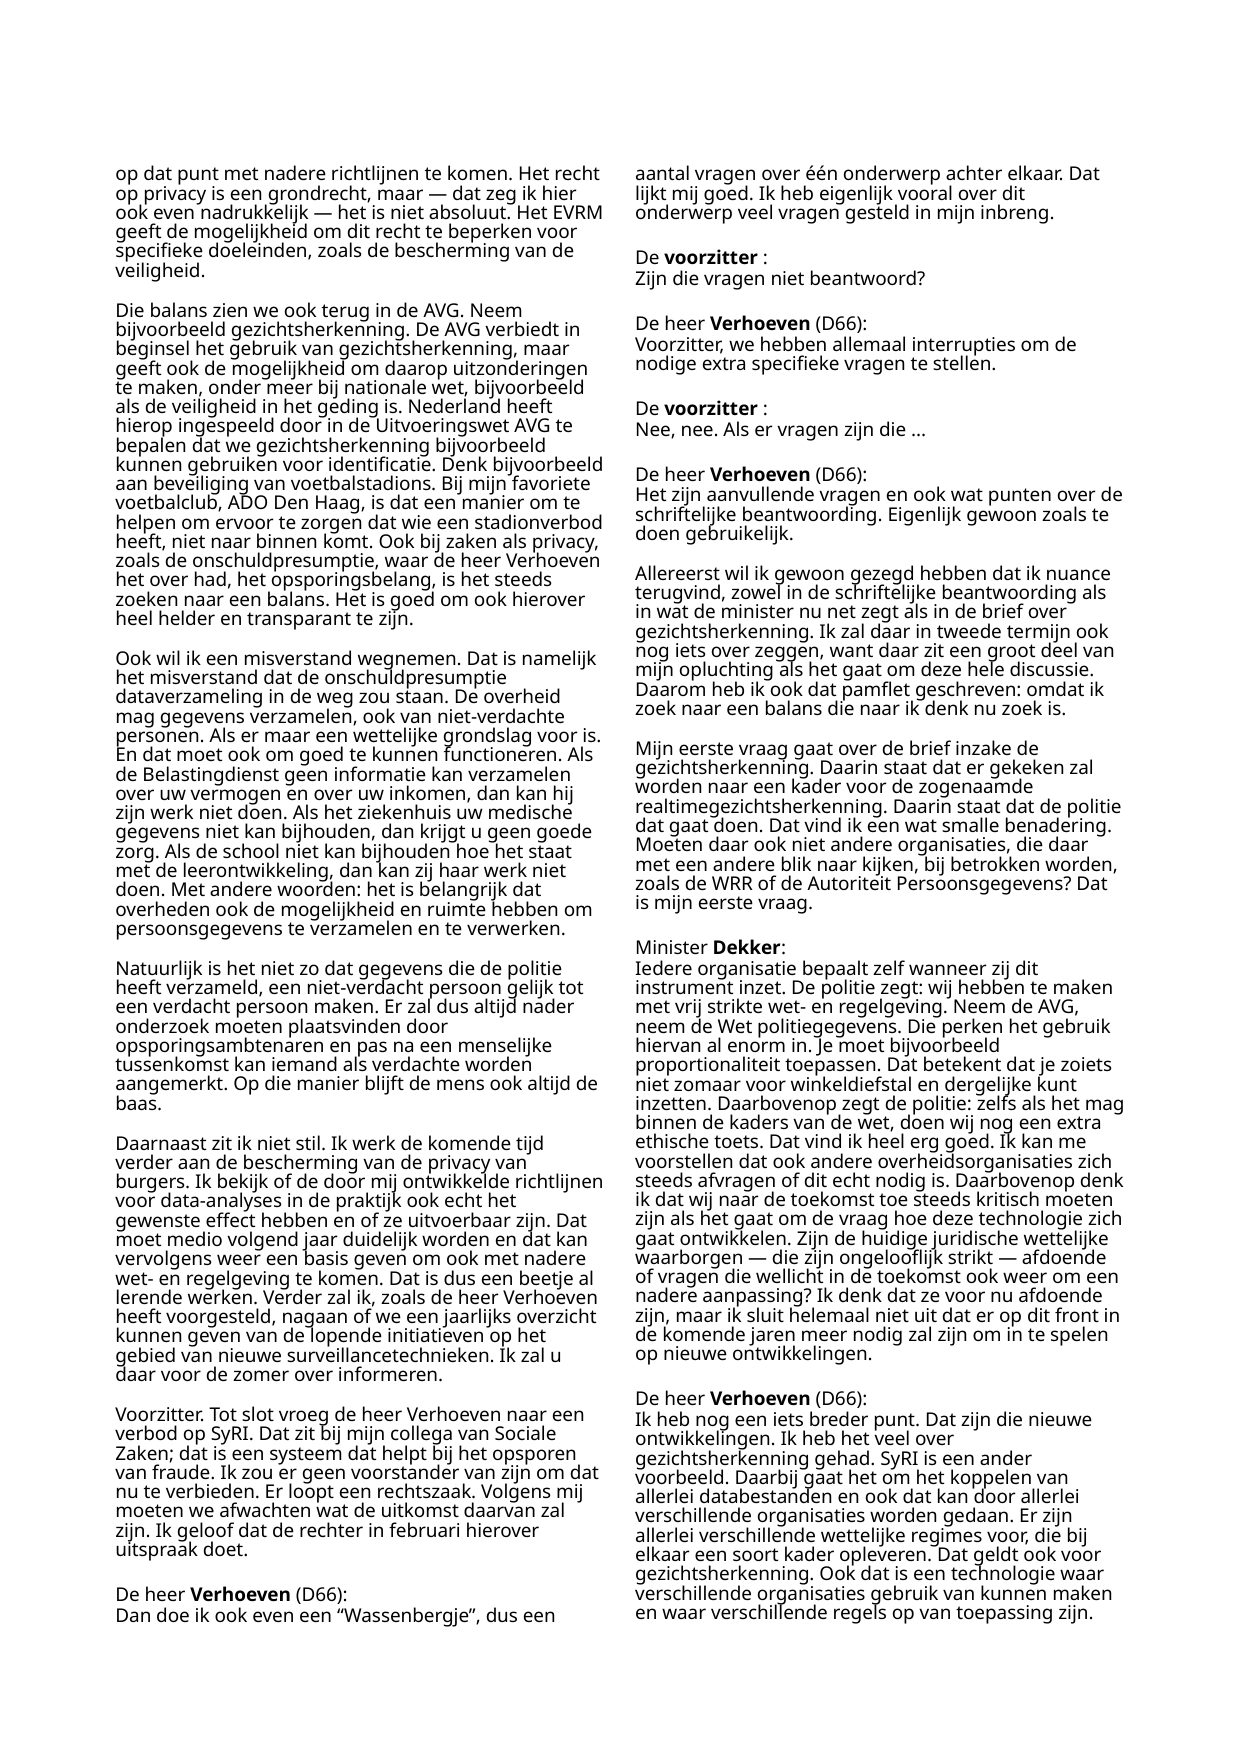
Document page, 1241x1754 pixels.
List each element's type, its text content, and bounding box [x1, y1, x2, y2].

text Dan doe ik ook even een “Wassenbergje”, dus een [115, 1607, 605, 1626]
text Ook wil ik een misverstand wegnemen. Dat is namelijk het misverstand dat de onschuldpresumptie dataverzameling in de weg zou staan. De overheid mag gegevens verzamelen, ook van niet-verdachte personen. Als er maar een wettelijke grondslag voor is. En dat moet ook om goed te kunnen functioneren. Als de Belastingdienst geen informatie kan verzamelen over uw vermogen en over uw inkomen, dan kan hij zijn werk niet doen. Als het ziekenhuis uw medische gegevens niet kan bijhouden, dan krijgt u geen goede zorg. Als de school niet kan bijhouden hoe het staat met de leerontwikkeling, dan kan zij haar werk niet doen. Met andere woorden: het is belangrijk dat overheden ook de mogelijkheid en ruimte hebben om persoonsgegevens te verzamelen en te verwerken. [115, 650, 605, 939]
text Voorzitter, we hebben allemaal interrupties om de nodige extra specifieke vragen te stellen. [635, 336, 1125, 374]
text Zijn die vragen niet beantwoord? [635, 270, 1125, 289]
text Minister Dekker: [635, 934, 1125, 960]
text De voorzitter : [635, 244, 1125, 270]
text De voorzitter : [635, 395, 1125, 421]
text Allereerst wil ik gewoon gezegd hebben dat ik nuance terugvind, zowel in de schriftelijke beantwoording als in wat de minister nu net zegt als in de brief over gezichtsherkenning. Ik zal daar in tweede termijn ook nog iets over zeggen, want daar zit een groot deel van mijn opluchting als het gaat om deze hele discussie. Daarom heb ik ook dat pamflet geschreven: omdat ik zoek naar een balans die naar ik denk nu zoek is. [635, 565, 1125, 719]
text Iedere organisatie bepaalt zelf wanneer zij dit instrument inzet. De politie zegt: wij hebben te maken met vrij strikte wet- en regelgeving. Neem de AVG, neem de Wet politiegegevens. Die perken het gebruik hiervan al enorm in. Je moet bijvoorbeeld proportionaliteit toepassen. Dat betekent dat je zoiets niet zomaar voor winkeldiefstal en dergelijke kunt inzetten. Daarbovenop zegt de politie: zelfs als het mag binnen de kaders van de wet, doen wij nog een extra ethische toets. Dat vind ik heel erg goed. Ik kan me voorstellen dat ook andere overheidsorganisaties zich steeds afvragen of dit echt nodig is. Daarbovenop denk ik dat wij naar de toekomst toe steeds kritisch moeten zijn als het gaat om de vraag hoe deze technologie zich gaat ontwikkelen. Zijn de huidige juridische wettelijke waarborgen — die zijn ongelooflijk strikt — afdoende of vragen die wellicht in de toekomst ook weer om een nadere aanpassing? Ik denk dat ze voor nu afdoende zijn, maar ik sluit helemaal niet uit dat er op dit front in de komende jaren meer nodig zal zijn om in te spelen op nieuwe ontwikkelingen. [635, 960, 1125, 1364]
text Natuurlijk is het niet zo dat gegevens die de politie heeft verzameld, een niet-verdacht persoon gelijk tot een verdacht persoon maken. Er zal dus altijd nader onderzoek moeten plaatsvinden door opsporingsambtenaren en pas na een menselijke tussenkomst kan iemand als verdachte worden aangemerkt. Op die manier blijft de mens ook altijd de baas. [115, 960, 605, 1114]
text Voorzitter. Tot slot vroeg de heer Verhoeven naar een verbod op SyRI. Dat zit bij mijn collega van Sociale Zaken; dat is een systeem dat helpt bij het opsporen van fraude. Ik zou er geen voorstander van zijn om dat nu te verbieden. Er loopt een rechtszaak. Volgens mij moeten we afwachten wat de uitkomst daarvan zal zijn. Ik geloof dat de rechter in februari hierover uitspraak doet. [115, 1406, 605, 1560]
text De heer Verhoeven (D66): [635, 461, 1125, 486]
text Die balans zien we ook terug in de AVG. Neem bijvoorbeeld gezichtsherkenning. De AVG verbiedt in beginsel het gebruik van gezichtsherkenning, maar geeft ook de mogelijkheid om daarop uitzonderingen te maken, onder meer bij nationale wet, bijvoorbeeld als de veiligheid in het geding is. Nederland heeft hierop ingespeeld door in de Uitvoeringswet AVG te bepalen dat we gezichtsherkenning bijvoorbeeld kunnen gebruiken voor identificatie. Denk bijvoorbeeld aan beveiliging van voetbalstadions. Bij mijn favoriete voetbalclub, ADO Den Haag, is dat een manier om te helpen om ervoor te zorgen dat wie een stadionverbod heeft, niet naar binnen komt. Ook bij zaken als privacy, zoals de onschuldpresumptie, waar de heer Verhoeven het over had, het opsporingsbelang, is het steeds zoeken naar een balans. Het is goed om ook hierover heel helder en transparant te zijn. [115, 302, 605, 629]
text Ik heb nog een iets breder punt. Dat zijn die nieuwe ontwikkelingen. Ik heb het veel over gezichtsherkenning gehad. SyRI is een ander voorbeeld. Daarbij gaat het om het koppelen van allerlei databestanden en ook dat kan door allerlei verschillende organisaties worden gedaan. Er zijn allerlei verschillende wettelijke regimes voor, die bij elkaar een soort kader opleveren. Dat geldt ook voor gezichtsherkenning. Ook dat is een technologie waar verschillende organisaties gebruik van kunnen maken en waar verschillende regels op van toepassing zijn. [635, 1411, 1125, 1623]
text op dat punt met nadere richtlijnen te komen. Het recht op privacy is een grondrecht, maar — dat zeg ik hier ook even nadrukkelijk — het is niet absoluut. Het EVRM geeft de mogelijkheid om dit recht te beperken voor specifieke doeleinden, zoals de bescherming van de veiligheid. [115, 165, 605, 281]
text Mijn eerste vraag gaat over de brief inzake de gezichtsherkenning. Daarin staat dat er gekeken zal worden naar een kader voor de zogenaamde realtimegezichtsherkenning. Daarin staat dat de politie dat gaat doen. Dat vind ik een wat smalle benadering. Moeten daar ook niet andere organisaties, die daar met een andere blik naar kijken, bij betrokken worden, zoals de WRR of de Autoriteit Persoonsgegevens? Dat is mijn eerste vraag. [635, 740, 1125, 913]
text De heer Verhoeven (D66): [115, 1581, 605, 1607]
text Nee, nee. Als er vragen zijn die ... [635, 421, 1125, 440]
text Daarnaast zit ik niet stil. Ik werk de komende tijd verder aan de bescherming van de privacy van burgers. Ik bekijk of de door mij ontwikkelde richtlijnen voor data-analyses in de praktijk ook echt het gewenste effect hebben en of ze uitvoerbaar zijn. Dat moet medio volgend jaar duidelijk worden en dat kan vervolgens weer een basis geven om ook met nadere wet- en regelgeving te komen. Dat is dus een beetje al lerende werken. Verder zal ik, zoals de heer Verhoeven heeft voorgesteld, nagaan of we een jaarlijks overzicht kunnen geven van de lopende initiatieven op het gebied van nieuwe surveillancetechnieken. Ik zal u daar voor de zomer over informeren. [115, 1135, 605, 1385]
text De heer Verhoeven (D66): [635, 1385, 1125, 1411]
text De heer Verhoeven (D66): [635, 310, 1125, 336]
text aantal vragen over één onderwerp achter elkaar. Dat lijkt mij goed. Ik heb eigenlijk vooral over dit onderwerp veel vragen gesteld in mijn inbreng. [635, 165, 1125, 223]
text Het zijn aanvullende vragen en ook wat punten over de schriftelijke beantwoording. Eigenlijk gewoon zoals te doen gebruikelijk. [635, 486, 1125, 544]
